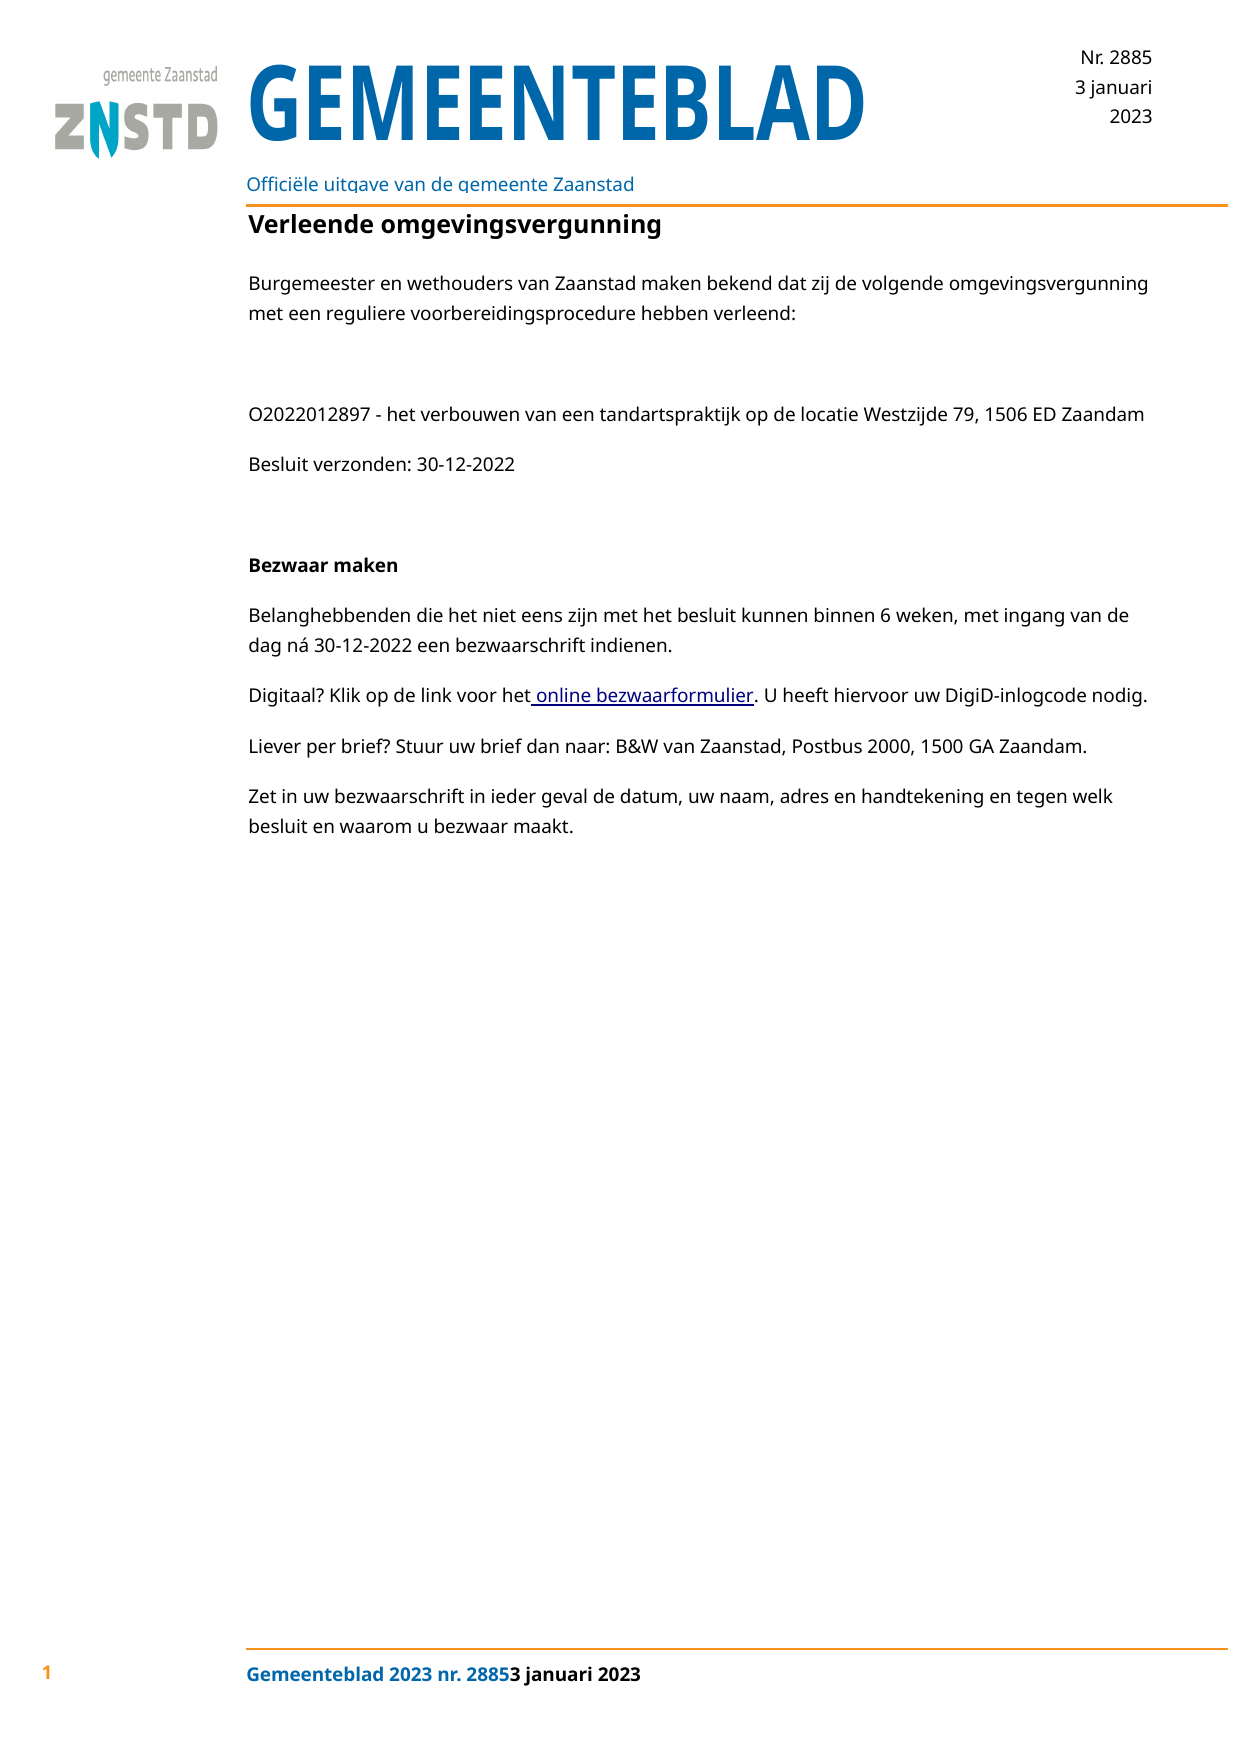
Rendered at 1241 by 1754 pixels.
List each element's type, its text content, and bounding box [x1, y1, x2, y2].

text Besluit verzonden: 30-12-2022 [248, 451, 1152, 477]
text Digitaal? Klik op de link voor het online bezwaarformulier. U heeft hiervoor uw DigiD-inlogcode nodig. [248, 682, 1152, 708]
text Bezwaar maken [248, 552, 1152, 578]
text Burgemeester en wethouders van Zaanstad maken bekend dat zij de volgende omgevingsvergunning met een reguliere voorbereidingsprocedure hebben verleend: [248, 270, 1152, 326]
text Belanghebbenden die het niet eens zijn met het besluit kunnen binnen 6 weken, met ingang van de dag ná 30-12-2022 een bezwaarschrift indienen. [248, 602, 1152, 658]
text Liever per brief? Stuur uw brief dan naar: B&W van Zaanstad, Postbus 2000, 1500 GA Zaandam. [248, 733, 1152, 758]
text O2022012897 - het verbouwen van een tandartspraktijk op de locatie Westzijde 79, 1506 ED Zaandam [248, 401, 1152, 426]
picture [41, 47, 231, 172]
text Verleende omgevingsvergunning [248, 207, 1152, 241]
text Zet in uw bezwaarschrift in ieder geval de datum, uw naam, adres en handtekening en tegen welk besluit en waarom u bezwaar maakt. [248, 783, 1152, 838]
